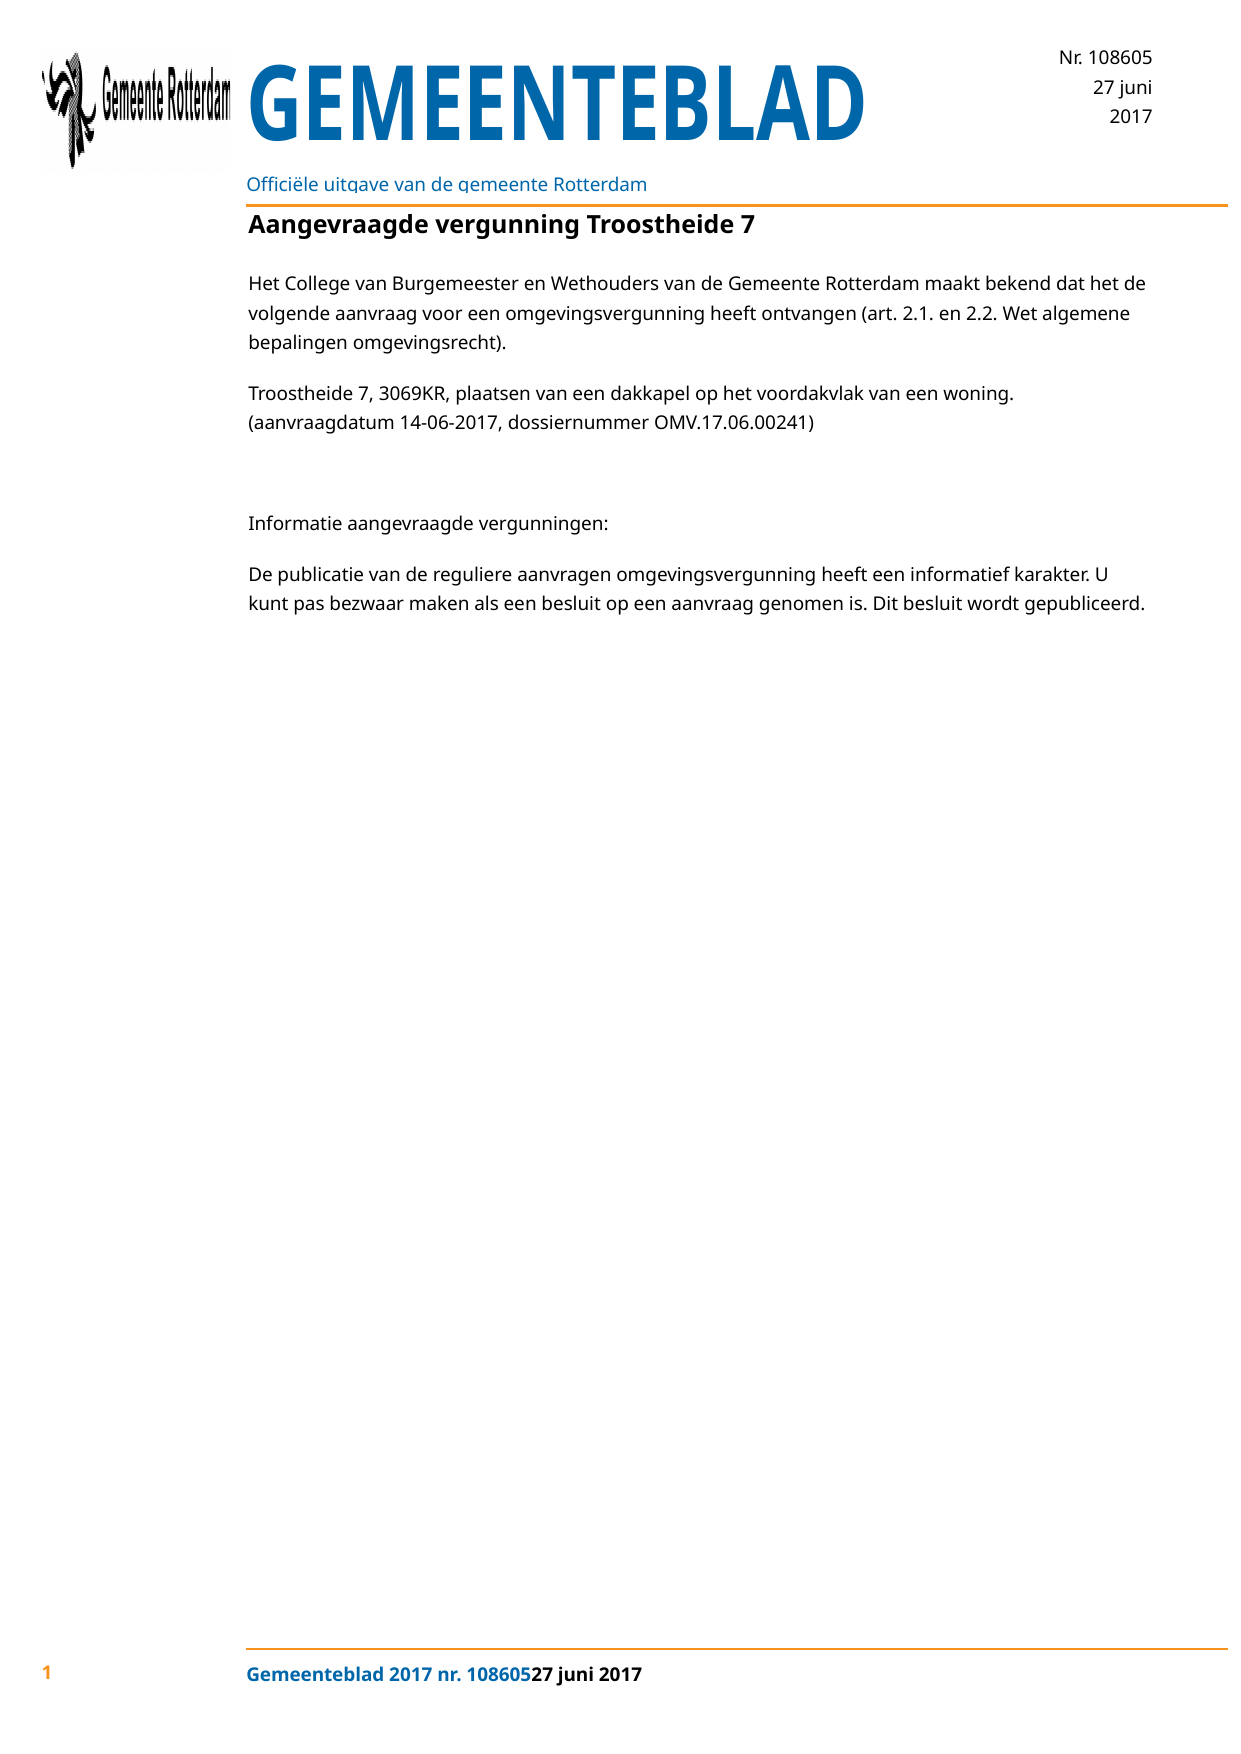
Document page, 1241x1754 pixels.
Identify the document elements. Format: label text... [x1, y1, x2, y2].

picture [41, 47, 231, 172]
text Het College van Burgemeester en Wethouders van de Gemeente Rotterdam maakt bekend dat het de volgende aanvraag voor een omgevingsvergunning heeft ontvangen (art. 2.1. en 2.2. Wet algemene bepalingen omgevingsrecht). [248, 270, 1152, 355]
text Aangevraagde vergunning Troostheide 7 [248, 207, 1152, 241]
text De publicatie van de reguliere aanvragen omgevingsvergunning heeft een informatief karakter. U kunt pas bezwaar maken als een besluit op een aanvraag genomen is. Dit besluit wordt gepubliceerd. [248, 561, 1152, 616]
text Informatie aangevraagde vergunningen: [248, 510, 1152, 536]
text Troostheide 7, 3069KR, plaatsen van een dakkapel op het voordakvlak van een woning. (aanvraagdatum 14-06-2017, dossiernummer OMV.17.06.00241) [248, 380, 1152, 435]
